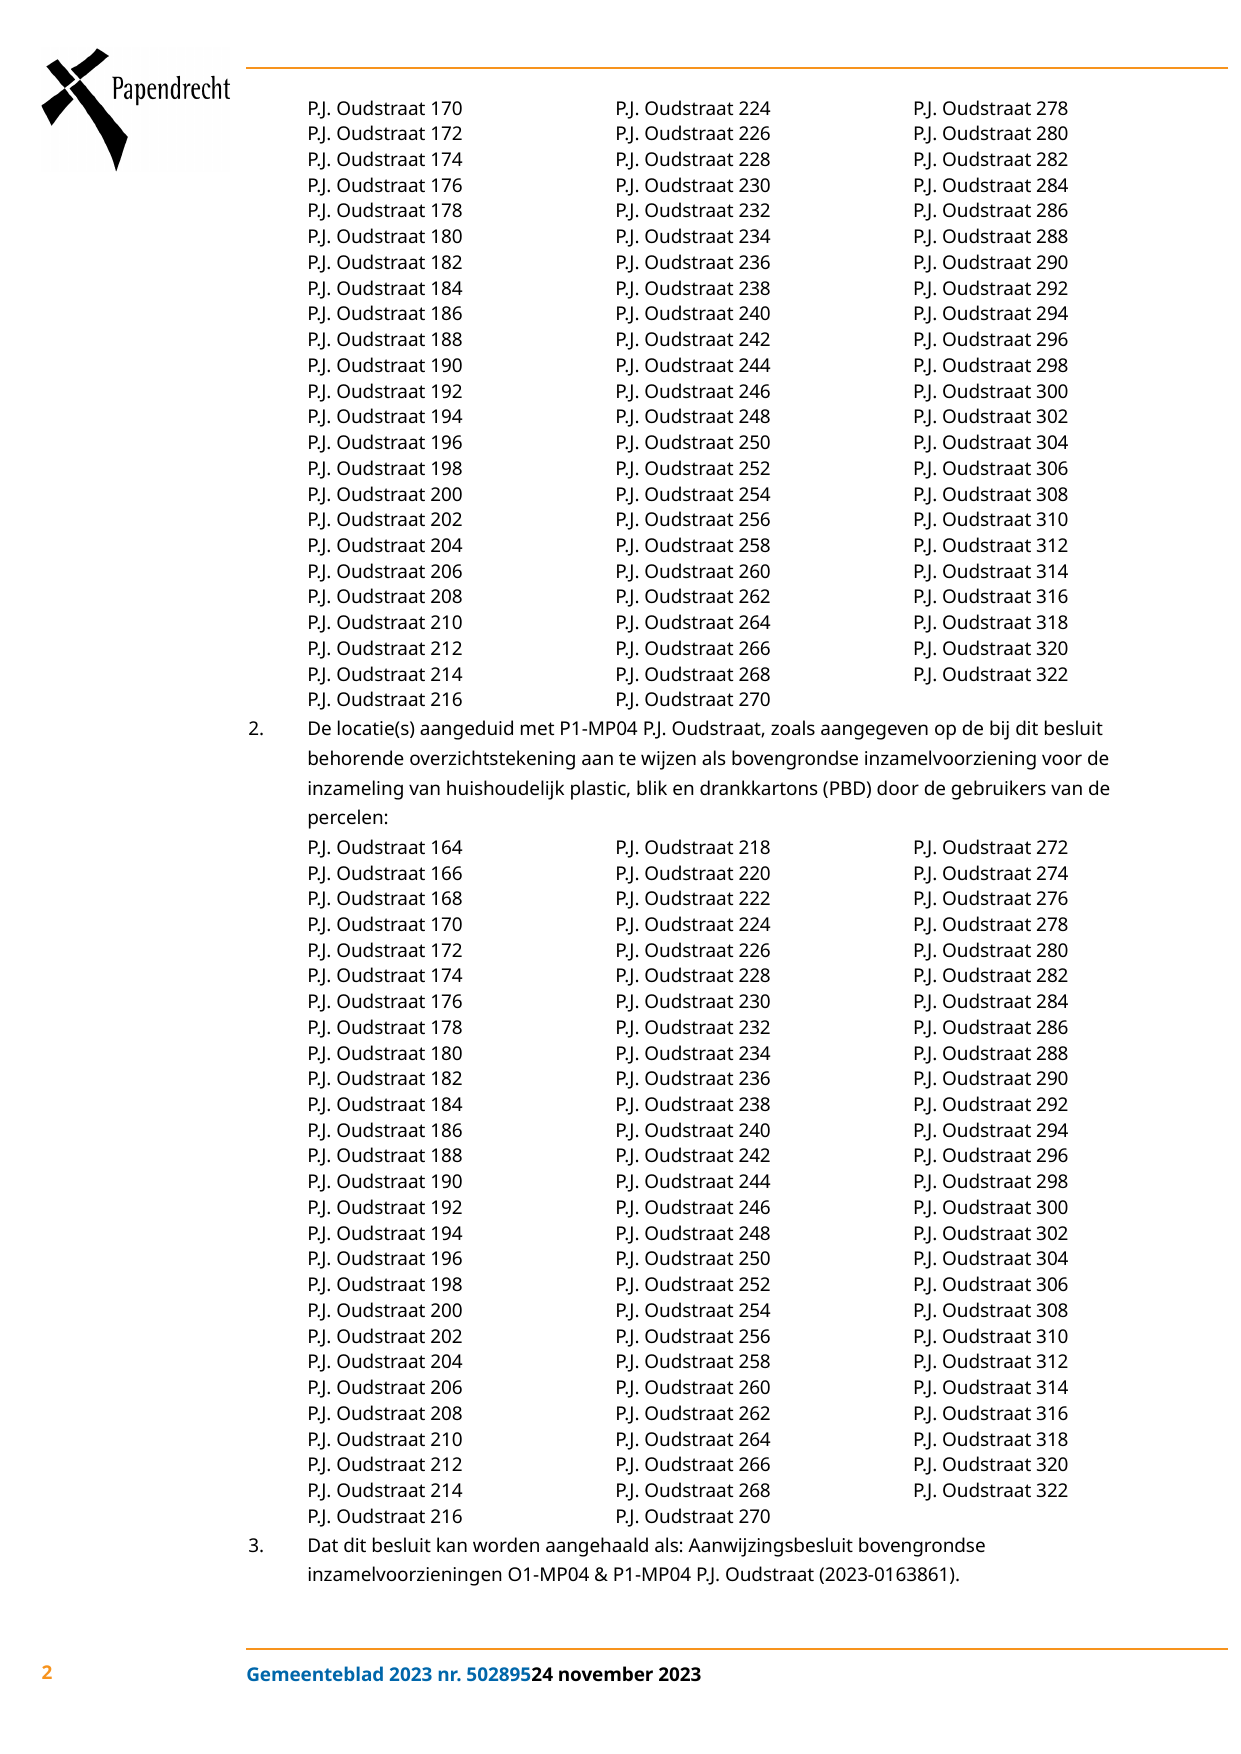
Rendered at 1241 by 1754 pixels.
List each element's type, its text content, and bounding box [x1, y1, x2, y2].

table_cell P.J. Oudstraat 282 [854, 146, 1152, 172]
table_cell P.J. Oudstraat 246 [556, 378, 854, 403]
table_cell P.J. Oudstraat 250 [556, 429, 854, 455]
table_cell P.J. Oudstraat 248 [556, 404, 854, 429]
table_cell P.J. Oudstraat 294 [854, 1117, 1152, 1143]
table_cell P.J. Oudstraat 184 [248, 1091, 556, 1117]
list Dat dit besluit kan worden aangehaald als: Aanwijzingsbesluit bovengrondse inzamelvoorzieningen O1-MP04 & P1-MP04 P.J. Oudstraat (2023-0163861). [248, 1532, 1152, 1587]
list De locatie(s) aangeduid met P1-MP04 P.J. Oudstraat, zoals aangegeven op de bij dit besluit behorende overzichtstekening aan te wijzen als bovengrondse inzamelvoorziening voor de inzameling van huishoudelijk plastic, blik en drankkartons (PBD) door de gebruikers van de percelen: [248, 716, 1152, 830]
table_cell P.J. Oudstraat 322 [854, 661, 1152, 687]
table_cell P.J. Oudstraat 244 [556, 352, 854, 378]
table_cell P.J. Oudstraat 180 [248, 1040, 556, 1066]
table_cell P.J. Oudstraat 226 [556, 121, 854, 146]
table_cell P.J. Oudstraat 316 [854, 584, 1152, 609]
table_cell P.J. Oudstraat 268 [556, 661, 854, 687]
table_cell P.J. Oudstraat 270 [556, 1503, 854, 1529]
picture [41, 47, 231, 172]
table_cell P.J. Oudstraat 290 [854, 249, 1152, 275]
table_cell P.J. Oudstraat 232 [556, 198, 854, 223]
table_cell P.J. Oudstraat 190 [248, 1169, 556, 1194]
table_cell P.J. Oudstraat 286 [854, 1014, 1152, 1040]
table_cell P.J. Oudstraat 224 [556, 911, 854, 937]
table_cell P.J. Oudstraat 176 [248, 172, 556, 198]
table_cell P.J. Oudstraat 194 [248, 1220, 556, 1246]
table_cell P.J. Oudstraat 188 [248, 326, 556, 352]
table_cell P.J. Oudstraat 178 [248, 198, 556, 223]
table_cell P.J. Oudstraat 252 [556, 1271, 854, 1297]
table_cell P.J. Oudstraat 220 [556, 860, 854, 885]
table_cell P.J. Oudstraat 200 [248, 1297, 556, 1323]
table_cell P.J. Oudstraat 260 [556, 1374, 854, 1400]
table_cell P.J. Oudstraat 246 [556, 1194, 854, 1220]
table_cell P.J. Oudstraat 248 [556, 1220, 854, 1246]
table_cell P.J. Oudstraat 230 [556, 172, 854, 198]
table_cell P.J. Oudstraat 292 [854, 275, 1152, 301]
table_cell P.J. Oudstraat 172 [248, 937, 556, 963]
table_cell P.J. Oudstraat 178 [248, 1014, 556, 1040]
table_cell P.J. Oudstraat 244 [556, 1169, 854, 1194]
table_cell [854, 687, 1152, 712]
table_cell P.J. Oudstraat 204 [248, 1349, 556, 1374]
table_cell P.J. Oudstraat 288 [854, 224, 1152, 249]
table_cell P.J. Oudstraat 232 [556, 1014, 854, 1040]
table_cell P.J. Oudstraat 284 [854, 988, 1152, 1014]
table_cell P.J. Oudstraat 174 [248, 146, 556, 172]
table_cell P.J. Oudstraat 202 [248, 1323, 556, 1348]
table_cell P.J. Oudstraat 254 [556, 1297, 854, 1323]
table_cell P.J. Oudstraat 314 [854, 558, 1152, 584]
table_cell P.J. Oudstraat 230 [556, 988, 854, 1014]
table_cell P.J. Oudstraat 298 [854, 1169, 1152, 1194]
table_cell P.J. Oudstraat 318 [854, 1426, 1152, 1451]
table_cell P.J. Oudstraat 250 [556, 1246, 854, 1271]
table_cell P.J. Oudstraat 228 [556, 963, 854, 988]
table_cell P.J. Oudstraat 192 [248, 1194, 556, 1220]
table_cell P.J. Oudstraat 300 [854, 378, 1152, 403]
table_cell P.J. Oudstraat 282 [854, 963, 1152, 988]
table_cell P.J. Oudstraat 198 [248, 1271, 556, 1297]
table_cell P.J. Oudstraat 186 [248, 1117, 556, 1143]
table_cell P.J. Oudstraat 198 [248, 455, 556, 481]
table_cell P.J. Oudstraat 300 [854, 1194, 1152, 1220]
table_cell P.J. Oudstraat 184 [248, 275, 556, 301]
table_cell P.J. Oudstraat 238 [556, 1091, 854, 1117]
table_cell P.J. Oudstraat 214 [248, 661, 556, 687]
table_cell P.J. Oudstraat 180 [248, 224, 556, 249]
table_header P.J. Oudstraat 218 [556, 834, 854, 860]
table_cell P.J. Oudstraat 174 [248, 963, 556, 988]
table_cell P.J. Oudstraat 170 [248, 95, 556, 121]
table_cell P.J. Oudstraat 258 [556, 1349, 854, 1374]
table_cell P.J. Oudstraat 302 [854, 1220, 1152, 1246]
table_cell P.J. Oudstraat 238 [556, 275, 854, 301]
table_cell P.J. Oudstraat 226 [556, 937, 854, 963]
table_cell P.J. Oudstraat 234 [556, 224, 854, 249]
table_cell P.J. Oudstraat 302 [854, 404, 1152, 429]
table_cell P.J. Oudstraat 194 [248, 404, 556, 429]
table_cell P.J. Oudstraat 312 [854, 532, 1152, 558]
table_cell P.J. Oudstraat 168 [248, 885, 556, 911]
table_cell P.J. Oudstraat 278 [854, 95, 1152, 121]
table_cell P.J. Oudstraat 176 [248, 988, 556, 1014]
table_cell P.J. Oudstraat 310 [854, 1323, 1152, 1348]
table_cell P.J. Oudstraat 242 [556, 326, 854, 352]
table_cell P.J. Oudstraat 212 [248, 635, 556, 661]
table_cell P.J. Oudstraat 224 [556, 95, 854, 121]
table_cell P.J. Oudstraat 182 [248, 1066, 556, 1091]
table_cell P.J. Oudstraat 236 [556, 1066, 854, 1091]
table_cell P.J. Oudstraat 278 [854, 911, 1152, 937]
table_header P.J. Oudstraat 272 [854, 834, 1152, 860]
table_cell P.J. Oudstraat 252 [556, 455, 854, 481]
table_cell P.J. Oudstraat 170 [248, 911, 556, 937]
table_cell P.J. Oudstraat 318 [854, 609, 1152, 635]
table_cell P.J. Oudstraat 274 [854, 860, 1152, 885]
table_cell P.J. Oudstraat 320 [854, 635, 1152, 661]
table_cell P.J. Oudstraat 312 [854, 1349, 1152, 1374]
table_cell P.J. Oudstraat 256 [556, 1323, 854, 1348]
table_cell P.J. Oudstraat 294 [854, 301, 1152, 326]
table_cell P.J. Oudstraat 268 [556, 1477, 854, 1503]
table_cell P.J. Oudstraat 306 [854, 455, 1152, 481]
table_header P.J. Oudstraat 164 [248, 834, 556, 860]
table_cell P.J. Oudstraat 298 [854, 352, 1152, 378]
table_cell P.J. Oudstraat 266 [556, 635, 854, 661]
table_cell P.J. Oudstraat 210 [248, 1426, 556, 1451]
table_cell P.J. Oudstraat 280 [854, 937, 1152, 963]
table_cell P.J. Oudstraat 266 [556, 1451, 854, 1477]
table_cell P.J. Oudstraat 242 [556, 1143, 854, 1168]
table_cell P.J. Oudstraat 280 [854, 121, 1152, 146]
table_cell P.J. Oudstraat 210 [248, 609, 556, 635]
table_cell P.J. Oudstraat 228 [556, 146, 854, 172]
table_cell [854, 1503, 1152, 1529]
table_cell P.J. Oudstraat 256 [556, 506, 854, 532]
table_cell P.J. Oudstraat 262 [556, 1400, 854, 1426]
table_cell P.J. Oudstraat 234 [556, 1040, 854, 1066]
table_cell P.J. Oudstraat 260 [556, 558, 854, 584]
table_cell P.J. Oudstraat 216 [248, 1503, 556, 1529]
table_cell P.J. Oudstraat 258 [556, 532, 854, 558]
table_cell P.J. Oudstraat 206 [248, 558, 556, 584]
table_cell P.J. Oudstraat 196 [248, 429, 556, 455]
table_cell P.J. Oudstraat 284 [854, 172, 1152, 198]
table_cell P.J. Oudstraat 270 [556, 687, 854, 712]
table_cell P.J. Oudstraat 212 [248, 1451, 556, 1477]
table_cell P.J. Oudstraat 204 [248, 532, 556, 558]
table_cell P.J. Oudstraat 196 [248, 1246, 556, 1271]
table_cell P.J. Oudstraat 308 [854, 481, 1152, 506]
table_cell P.J. Oudstraat 322 [854, 1477, 1152, 1503]
table_cell P.J. Oudstraat 182 [248, 249, 556, 275]
table_cell P.J. Oudstraat 206 [248, 1374, 556, 1400]
table_cell P.J. Oudstraat 314 [854, 1374, 1152, 1400]
table_cell P.J. Oudstraat 214 [248, 1477, 556, 1503]
table_cell P.J. Oudstraat 236 [556, 249, 854, 275]
table_cell P.J. Oudstraat 222 [556, 885, 854, 911]
table_cell P.J. Oudstraat 200 [248, 481, 556, 506]
table_cell P.J. Oudstraat 208 [248, 584, 556, 609]
table_cell P.J. Oudstraat 188 [248, 1143, 556, 1168]
table_cell P.J. Oudstraat 254 [556, 481, 854, 506]
table_cell P.J. Oudstraat 186 [248, 301, 556, 326]
table_cell P.J. Oudstraat 264 [556, 609, 854, 635]
table_cell P.J. Oudstraat 304 [854, 429, 1152, 455]
table_cell P.J. Oudstraat 296 [854, 1143, 1152, 1168]
table_cell P.J. Oudstraat 208 [248, 1400, 556, 1426]
table_cell P.J. Oudstraat 320 [854, 1451, 1152, 1477]
table_cell P.J. Oudstraat 286 [854, 198, 1152, 223]
table_cell P.J. Oudstraat 192 [248, 378, 556, 403]
table_cell P.J. Oudstraat 240 [556, 301, 854, 326]
table_cell P.J. Oudstraat 264 [556, 1426, 854, 1451]
table_cell P.J. Oudstraat 306 [854, 1271, 1152, 1297]
table_cell P.J. Oudstraat 290 [854, 1066, 1152, 1091]
table_cell P.J. Oudstraat 296 [854, 326, 1152, 352]
table_cell P.J. Oudstraat 288 [854, 1040, 1152, 1066]
table_cell P.J. Oudstraat 292 [854, 1091, 1152, 1117]
table_cell P.J. Oudstraat 240 [556, 1117, 854, 1143]
table_cell P.J. Oudstraat 310 [854, 506, 1152, 532]
table_cell P.J. Oudstraat 276 [854, 885, 1152, 911]
table_cell P.J. Oudstraat 308 [854, 1297, 1152, 1323]
table_cell P.J. Oudstraat 172 [248, 121, 556, 146]
table_cell P.J. Oudstraat 316 [854, 1400, 1152, 1426]
table_cell P.J. Oudstraat 304 [854, 1246, 1152, 1271]
table_cell P.J. Oudstraat 216 [248, 687, 556, 712]
table_cell P.J. Oudstraat 190 [248, 352, 556, 378]
table_cell P.J. Oudstraat 202 [248, 506, 556, 532]
table_cell P.J. Oudstraat 262 [556, 584, 854, 609]
table_cell P.J. Oudstraat 166 [248, 860, 556, 885]
